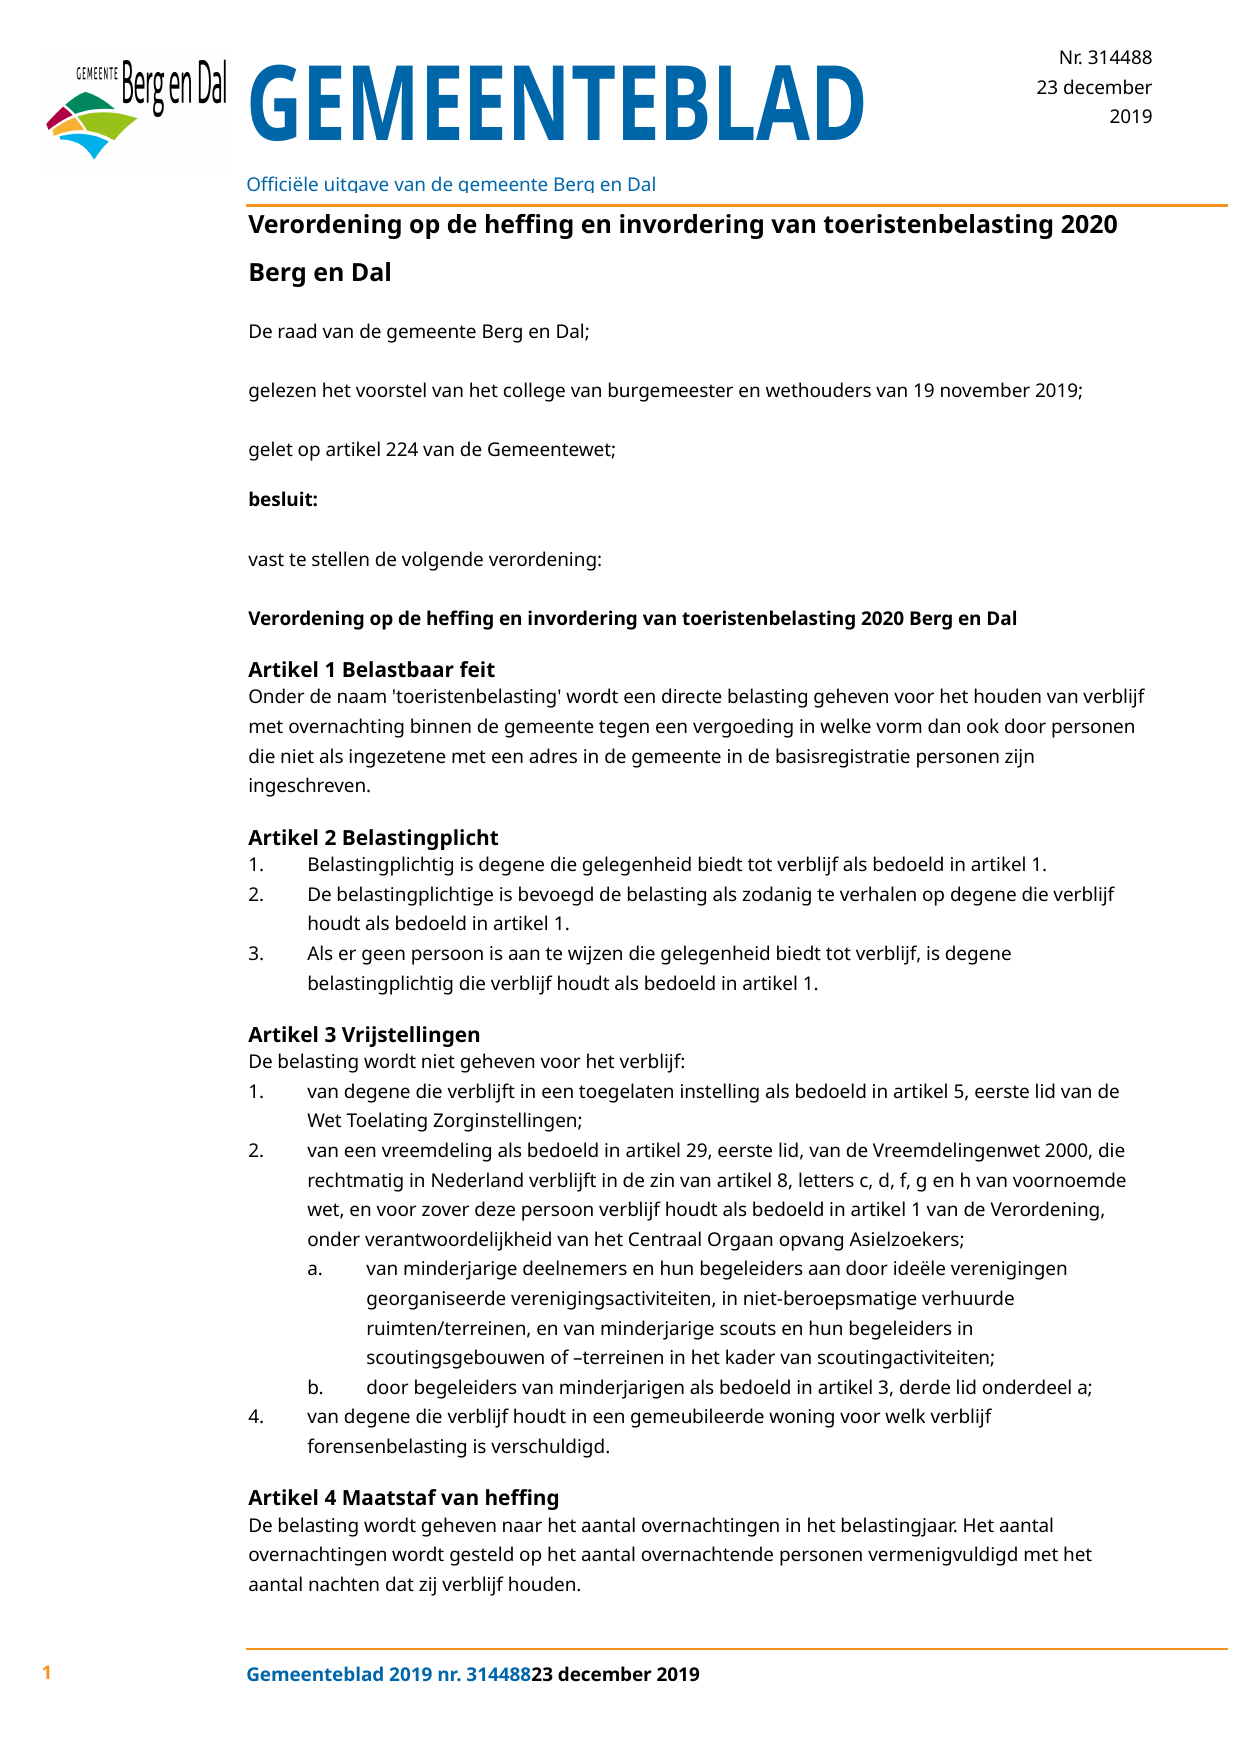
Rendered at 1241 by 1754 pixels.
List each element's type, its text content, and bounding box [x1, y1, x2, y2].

text Verordening op de heffing en invordering van toeristenbelasting 2020 Berg en Dal [248, 207, 1152, 288]
picture [41, 47, 231, 172]
list Als er geen persoon is aan te wijzen die gelegenheid biedt tot verblijf, is degene belastingplichtig die verblijf houdt als bedoeld in artikel 1. [248, 940, 1152, 995]
text Artikel 4 Maatstaf van heffing [248, 1483, 1152, 1512]
text gelezen het voorstel van het college van burgemeester en wethouders van 19 november 2019; [248, 377, 1152, 403]
text vast te stellen de volgende verordening: [248, 546, 1152, 571]
text Artikel 3 Vrijstellingen [248, 1020, 1152, 1048]
text Verordening op de heffing en invordering van toeristenbelasting 2020 Berg en Dal [248, 605, 1152, 631]
list door begeleiders van minderjarigen als bedoeld in artikel 3, derde lid onderdeel a; [307, 1374, 1152, 1400]
text besluit: [248, 487, 1152, 512]
list van degene die verblijf houdt in een gemeubileerde woning voor welk verblijf forensenbelasting is verschuldigd. [248, 1403, 1152, 1459]
text gelet op artikel 224 van de Gemeentewet; [248, 436, 1152, 462]
list van een vreemdeling als bedoeld in artikel 29, eerste lid, van de Vreemdelingenwet 2000, die rechtmatig in Nederland verblijft in de zin van artikel 8, letters c, d, f, g en h van voornoemde wet, en voor zover deze persoon verblijf houdt als bedoeld in artikel 1 van de Verordening, onder verantwoordelijkheid van het Centraal Orgaan opvang Asielzoekers; [248, 1137, 1152, 1252]
text Onder de naam 'toeristenbelasting' wordt een directe belasting geheven voor het houden van verblijf met overnachting binnen de gemeente tegen een vergoeding in welke vorm dan ook door personen die niet als ingezetene met een adres in de gemeente in de basisregistratie personen zijn ingeschreven. [248, 684, 1152, 798]
list van minderjarige deelnemers en hun begeleiders aan door ideële verenigingen georganiseerde verenigingsactiviteiten, in niet-beroepsmatige verhuurde ruimten/terreinen, en van minderjarige scouts en hun begeleiders in scoutingsgebouwen of –terreinen in het kader van scoutingactiviteiten; [307, 1256, 1152, 1370]
text De raad van de gemeente Berg en Dal; [248, 318, 1152, 344]
text Artikel 1 Belastbaar feit [248, 655, 1152, 684]
list van degene die verblijft in een toegelaten instelling als bedoeld in artikel 5, eerste lid van de Wet Toelating Zorginstellingen; [248, 1078, 1152, 1133]
text De belasting wordt niet geheven voor het verblijf: [248, 1048, 1152, 1074]
text Artikel 2 Belastingplicht [248, 823, 1152, 851]
text De belasting wordt geheven naar het aantal overnachtingen in het belastingjaar. Het aantal overnachtingen wordt gesteld op het aantal overnachtende personen vermenigvuldigd met het aantal nachten dat zij verblijf houden. [248, 1512, 1152, 1597]
list Belastingplichtig is degene die gelegenheid biedt tot verblijf als bedoeld in artikel 1. [248, 851, 1152, 877]
list De belastingplichtige is bevoegd de belasting als zodanig te verhalen op degene die verblijf houdt als bedoeld in artikel 1. [248, 881, 1152, 936]
